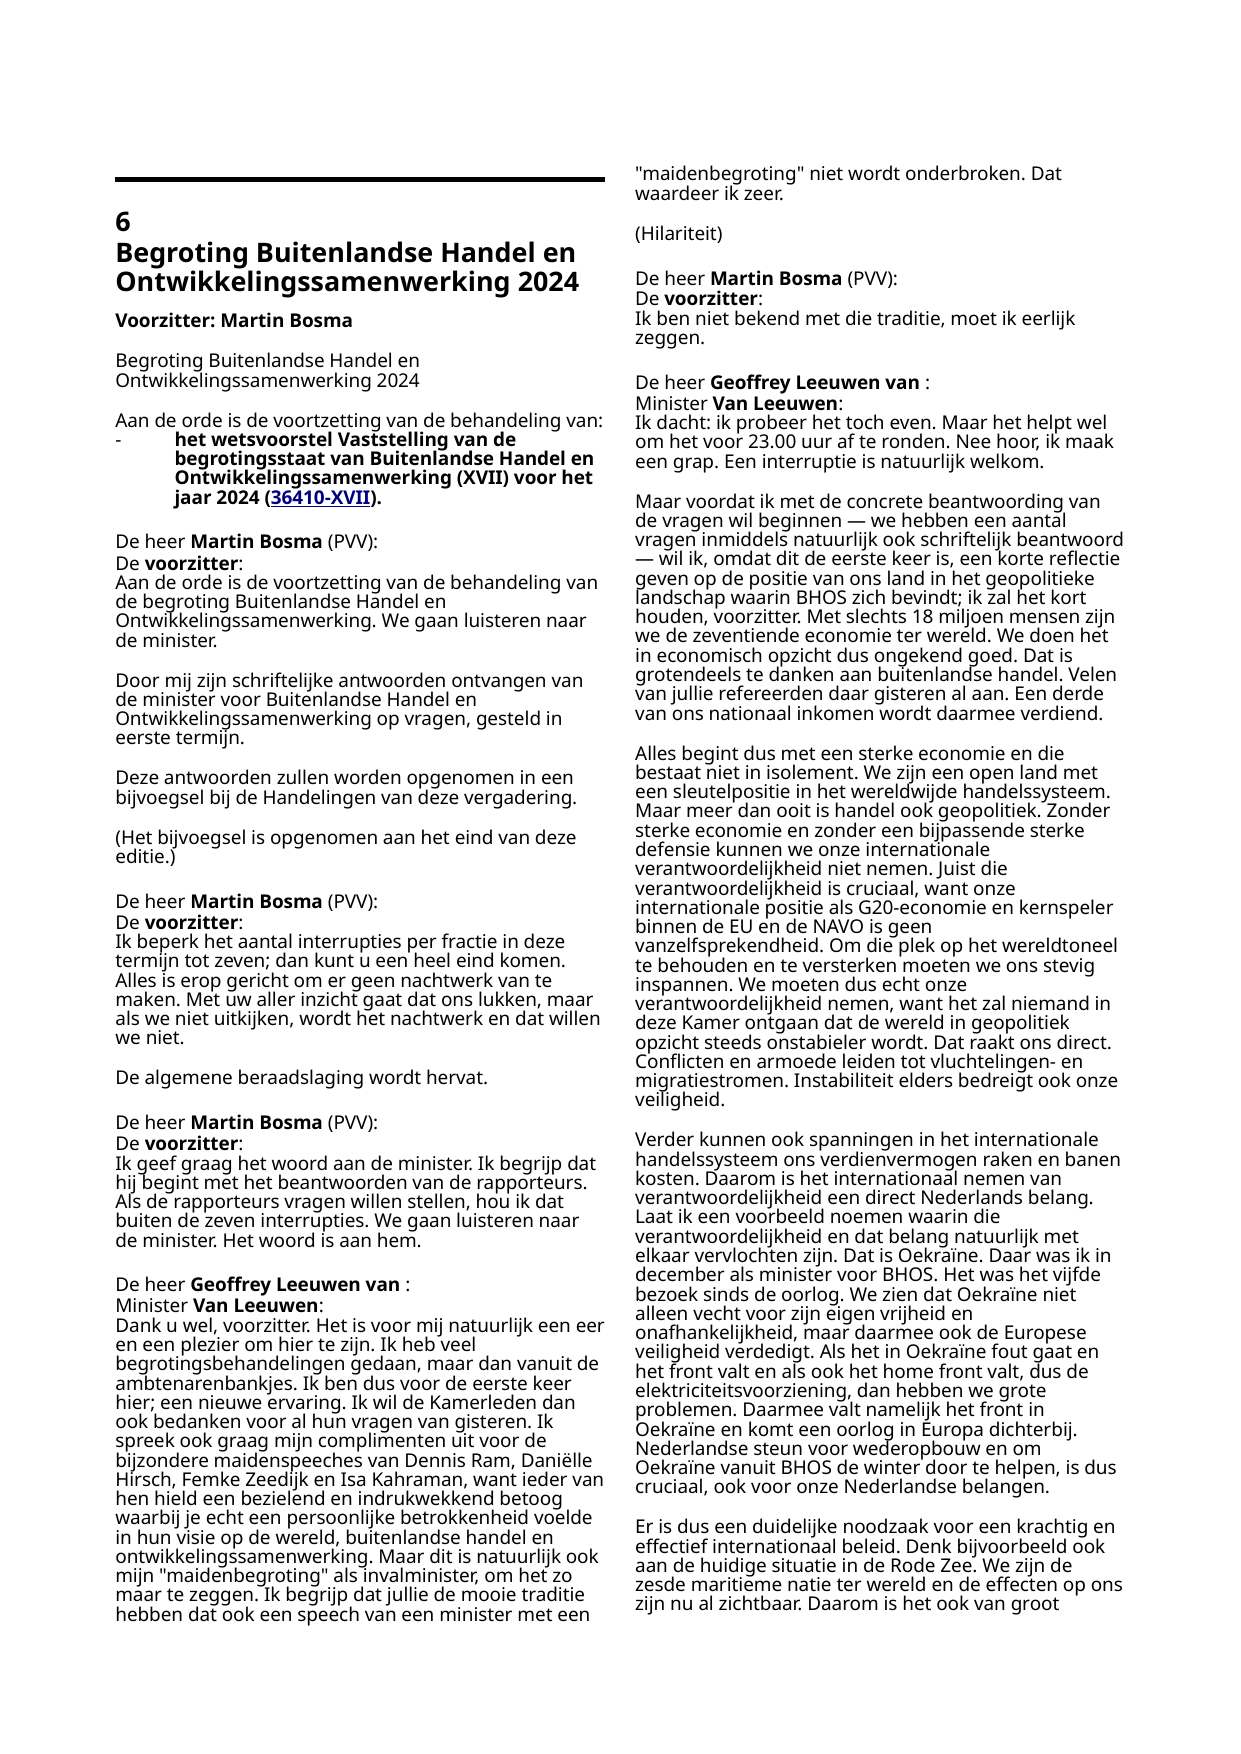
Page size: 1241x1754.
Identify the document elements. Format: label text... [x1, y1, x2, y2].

text De voorzitter: [115, 554, 605, 574]
text De heer Martin Bosma (PVV): [115, 888, 605, 914]
text (Het bijvoegsel is opgenomen aan het eind van deze editie.) [115, 829, 605, 867]
text Maar voordat ik met de concrete beantwoording van de vragen wil beginnen — we hebben een aantal vragen inmiddels natuurlijk ook schriftelijk beantwoord — wil ik, omdat dit de eerste keer is, een korte reflectie geven op de positie van ons land in het geopolitieke landschap waarin BHOS zich bevindt; ik zal het kort houden, voorzitter. Met slechts 18 miljoen mensen zijn we de zeventiende economie ter wereld. We doen het in economisch opzicht dus ongekend goed. Dat is grotendeels te danken aan buitenlandse handel. Velen van jullie refereerden daar gisteren al aan. Een derde van ons nationaal inkomen wordt daarmee verdiend. [635, 493, 1125, 724]
text (Hilariteit) [635, 224, 1125, 244]
text Begroting Buitenlandse Handel en Ontwikkelingssamenwerking 2024 [115, 239, 605, 312]
text Door mij zijn schriftelijke antwoorden ontvangen van de minister voor Buitenlandse Handel en Ontwikkelingssamenwerking op vragen, gesteld in eerste termijn. [115, 672, 605, 749]
text Deze antwoorden zullen worden opgenomen in een bijvoegsel bij de Handelingen van deze vergadering. [115, 769, 605, 808]
text De heer Martin Bosma (PVV): [115, 1109, 605, 1135]
text Er is dus een duidelijke noodzaak voor een krachtig en effectief internationaal beleid. Denk bijvoorbeeld ook aan de huidige situatie in de Rode Zee. We zijn de zesde maritieme natie ter wereld en de effecten op ons zijn nu al zichtbaar. Daarom is het ook van groot [635, 1518, 1125, 1615]
list het wetsvoorstel Vaststelling van de begrotingsstaat van Buitenlandse Handel en Ontwikkelingssamenwerking (XVII) voor het jaar 2024 (36410-XVII). [115, 431, 605, 508]
text Ik ben niet bekend met die traditie, moet ik eerlijk zeggen. [635, 310, 1125, 348]
text "maidenbegroting" niet wordt onderbroken. Dat waardeer ik zeer. [635, 165, 1125, 204]
text Verder kunnen ook spanningen in het internationale handelssysteem ons verdienvermogen raken en banen kosten. Daarom is het internationaal nemen van verantwoordelijkheid een direct Nederlands belang. Laat ik een voorbeeld noemen waarin die verantwoordelijkheid en dat belang natuurlijk met elkaar vervlochten zijn. Dat is Oekraïne. Daar was ik in december als minister voor BHOS. Het was het vijfde bezoek sinds de oorlog. We zien dat Oekraïne niet alleen vecht voor zijn eigen vrijheid en onafhankelijkheid, maar daarmee ook de Europese veiligheid verdedigt. Als het in Oekraïne fout gaat en het front valt en als ook het home front valt, dus de elektriciteitsvoorziening, dan hebben we grote problemen. Daarmee valt namelijk het front in Oekraïne en komt een oorlog in Europa dichterbij. Nederlandse steun voor wederopbouw en om Oekraïne vanuit BHOS de winter door te helpen, is dus cruciaal, ook voor onze Nederlandse belangen. [635, 1131, 1125, 1498]
text Aan de orde is de voortzetting van de behandeling van: [115, 412, 605, 431]
text De algemene beraadslaging wordt hervat. [115, 1069, 605, 1089]
text Voorzitter: Martin Bosma [115, 312, 605, 332]
text Begroting Buitenlandse Handel en Ontwikkelingssamenwerking 2024 [115, 352, 605, 391]
text Minister Van Leeuwen: [115, 1297, 605, 1317]
text De heer Geoffrey Leeuwen van : [115, 1272, 605, 1297]
text Minister Van Leeuwen: [635, 395, 1125, 414]
text De heer Martin Bosma (PVV): [115, 529, 605, 554]
text De voorzitter: [635, 290, 1125, 310]
text Dank u wel, voorzitter. Het is voor mij natuurlijk een eer en een plezier om hier te zijn. Ik heb veel begrotingsbehandelingen gedaan, maar dan vanuit de ambtenarenbankjes. Ik ben dus voor de eerste keer hier; een nieuwe ervaring. Ik wil de Kamerleden dan ook bedanken voor al hun vragen van gisteren. Ik spreek ook graag mijn complimenten uit voor de bijzondere maidenspeeches van Dennis Ram, Daniëlle Hirsch, Femke Zeedijk en Isa Kahraman, want ieder van hen hield een bezielend en indrukwekkend betoog waarbij je echt een persoonlijke betrokkenheid voelde in hun visie op de wereld, buitenlandse handel en ontwikkelingssamenwerking. Maar dit is natuurlijk ook mijn "maidenbegroting" als invalminister, om het zo maar te zeggen. Ik begrijp dat jullie de mooie traditie hebben dat ook een speech van een minister met een [115, 1317, 605, 1625]
text De heer Geoffrey Leeuwen van : [635, 369, 1125, 395]
text De voorzitter: [115, 1135, 605, 1154]
text Ik dacht: ik probeer het toch even. Maar het helpt wel om het voor 23.00 uur af te ronden. Nee hoor, ik maak een grap. Een interruptie is natuurlijk welkom. [635, 414, 1125, 472]
text De voorzitter: [115, 914, 605, 933]
text De heer Martin Bosma (PVV): [635, 265, 1125, 290]
text Ik beperk het aantal interrupties per fractie in deze termijn tot zeven; dan kunt u een heel eind komen. Alles is erop gericht om er geen nachtwerk van te maken. Met uw aller inzicht gaat dat ons lukken, maar als we niet uitkijken, wordt het nachtwerk en dat willen we niet. [115, 933, 605, 1049]
text Ik geef graag het woord aan de minister. Ik begrijp dat hij begint met het beantwoorden van de rapporteurs. Als de rapporteurs vragen willen stellen, hou ik dat buiten de zeven interrupties. We gaan luisteren naar de minister. Het woord is aan hem. [115, 1154, 605, 1251]
text 6 [115, 203, 605, 239]
text Alles begint dus met een sterke economie en die bestaat niet in isolement. We zijn een open land met een sleutelpositie in het wereldwijde handelssysteem. Maar meer dan ooit is handel ook geopolitiek. Zonder sterke economie en zonder een bijpassende sterke defensie kunnen we onze internationale verantwoordelijkheid niet nemen. Juist die verantwoordelijkheid is cruciaal, want onze internationale positie als G20-economie en kernspeler binnen de EU en de NAVO is geen vanzelfsprekendheid. Om die plek op het wereldtoneel te behouden en te versterken moeten we ons stevig inspannen. We moeten dus echt onze verantwoordelijkheid nemen, want het zal niemand in deze Kamer ontgaan dat de wereld in geopolitiek opzicht steeds onstabieler wordt. Dat raakt ons direct. Conflicten en armoede leiden tot vluchtelingen- en migratiestromen. Instabiliteit elders bedreigt ook onze veiligheid. [635, 744, 1125, 1111]
text Aan de orde is de voortzetting van de behandeling van de begroting Buitenlandse Handel en Ontwikkelingssamenwerking. We gaan luisteren naar de minister. [115, 574, 605, 651]
